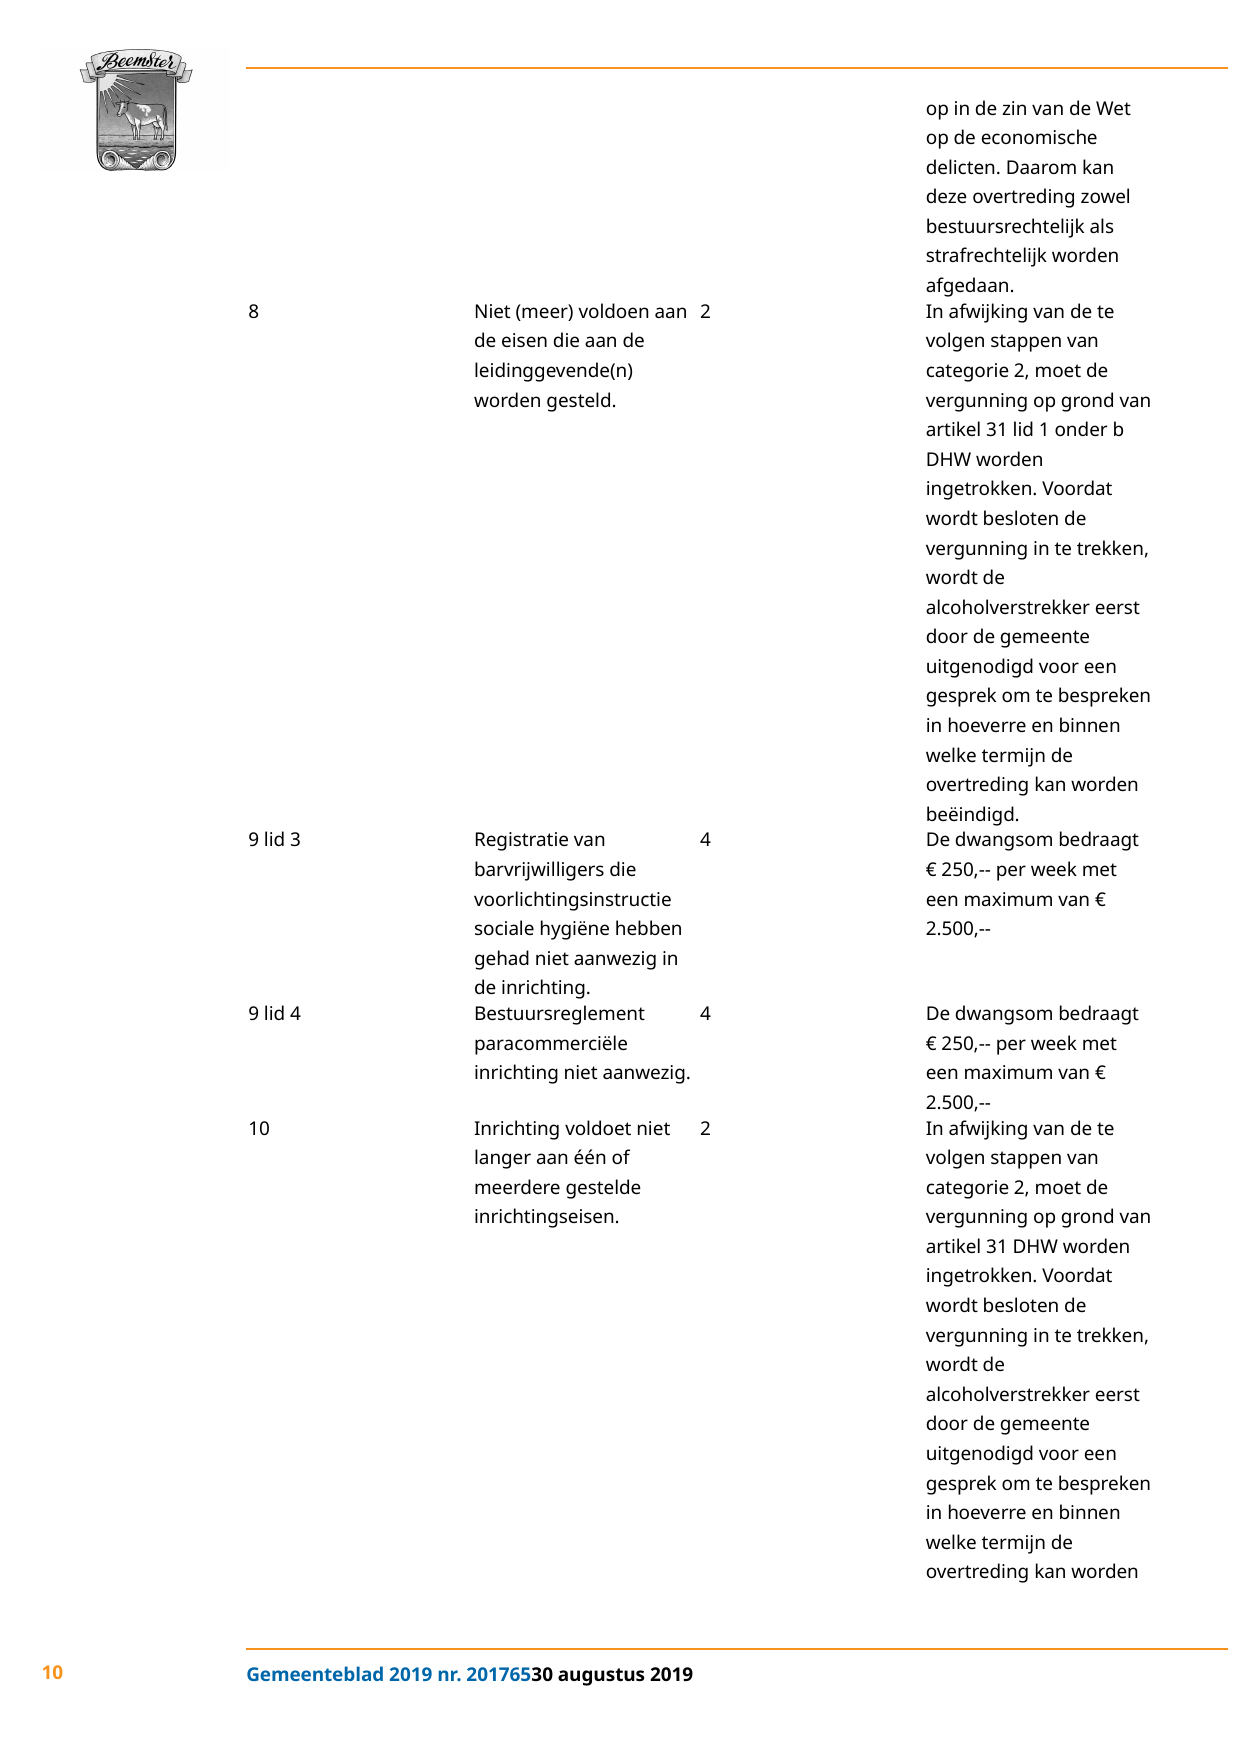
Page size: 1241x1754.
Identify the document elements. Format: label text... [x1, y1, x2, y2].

table_cell 8 [248, 298, 474, 827]
table_cell Bestuursreglement paracommerciële inrichting niet aanwezig. [474, 1000, 700, 1115]
table_cell 9 lid 4 [248, 1000, 474, 1115]
table_cell Inrichting voldoet niet langer aan één of meerdere gestelde inrichtingseisen. [474, 1115, 700, 1584]
table_cell [248, 95, 474, 298]
table_cell 2 [700, 1115, 926, 1584]
table_cell Niet (meer) voldoen aan de eisen die aan de leidinggevende(n) worden gesteld. [474, 298, 700, 827]
table_cell [700, 95, 926, 298]
table_cell 10 [248, 1115, 474, 1584]
table_cell Registratie van barvrijwilligers die voorlichtingsinstructie sociale hygiëne hebben gehad niet aanwezig in de inrichting. [474, 827, 700, 1000]
table_cell In afwijking van de te volgen stappen van categorie 2, moet de vergunning op grond van artikel 31 lid 1 onder b DHW worden ingetrokken. Voordat wordt besloten de vergunning in te trekken, wordt de alcoholverstrekker eerst door de gemeente uitgenodigd voor een gesprek om te bespreken in hoeverre en binnen welke termijn de overtreding kan worden beëindigd. [926, 298, 1152, 827]
table_cell op in de zin van de Wet op de economische delicten. Daarom kan deze overtreding zowel bestuursrechtelijk als strafrechtelijk worden afgedaan. [926, 95, 1152, 298]
table_cell De dwangsom bedraagt € 250,-- per week met een maximum van € 2.500,-- [926, 827, 1152, 1000]
table_cell 4 [700, 1000, 926, 1115]
table_cell 4 [700, 827, 926, 1000]
table_cell 2 [700, 298, 926, 827]
table_cell De dwangsom bedraagt € 250,-- per week met een maximum van € 2.500,-- [926, 1000, 1152, 1115]
table_cell In afwijking van de te volgen stappen van categorie 2, moet de vergunning op grond van artikel 31 DHW worden ingetrokken. Voordat wordt besloten de vergunning in te trekken, wordt de alcoholverstrekker eerst door de gemeente uitgenodigd voor een gesprek om te bespreken in hoeverre en binnen welke termijn de overtreding kan worden [926, 1115, 1152, 1584]
picture [41, 47, 231, 172]
table_cell 9 lid 3 [248, 827, 474, 1000]
table_cell [474, 95, 700, 298]
